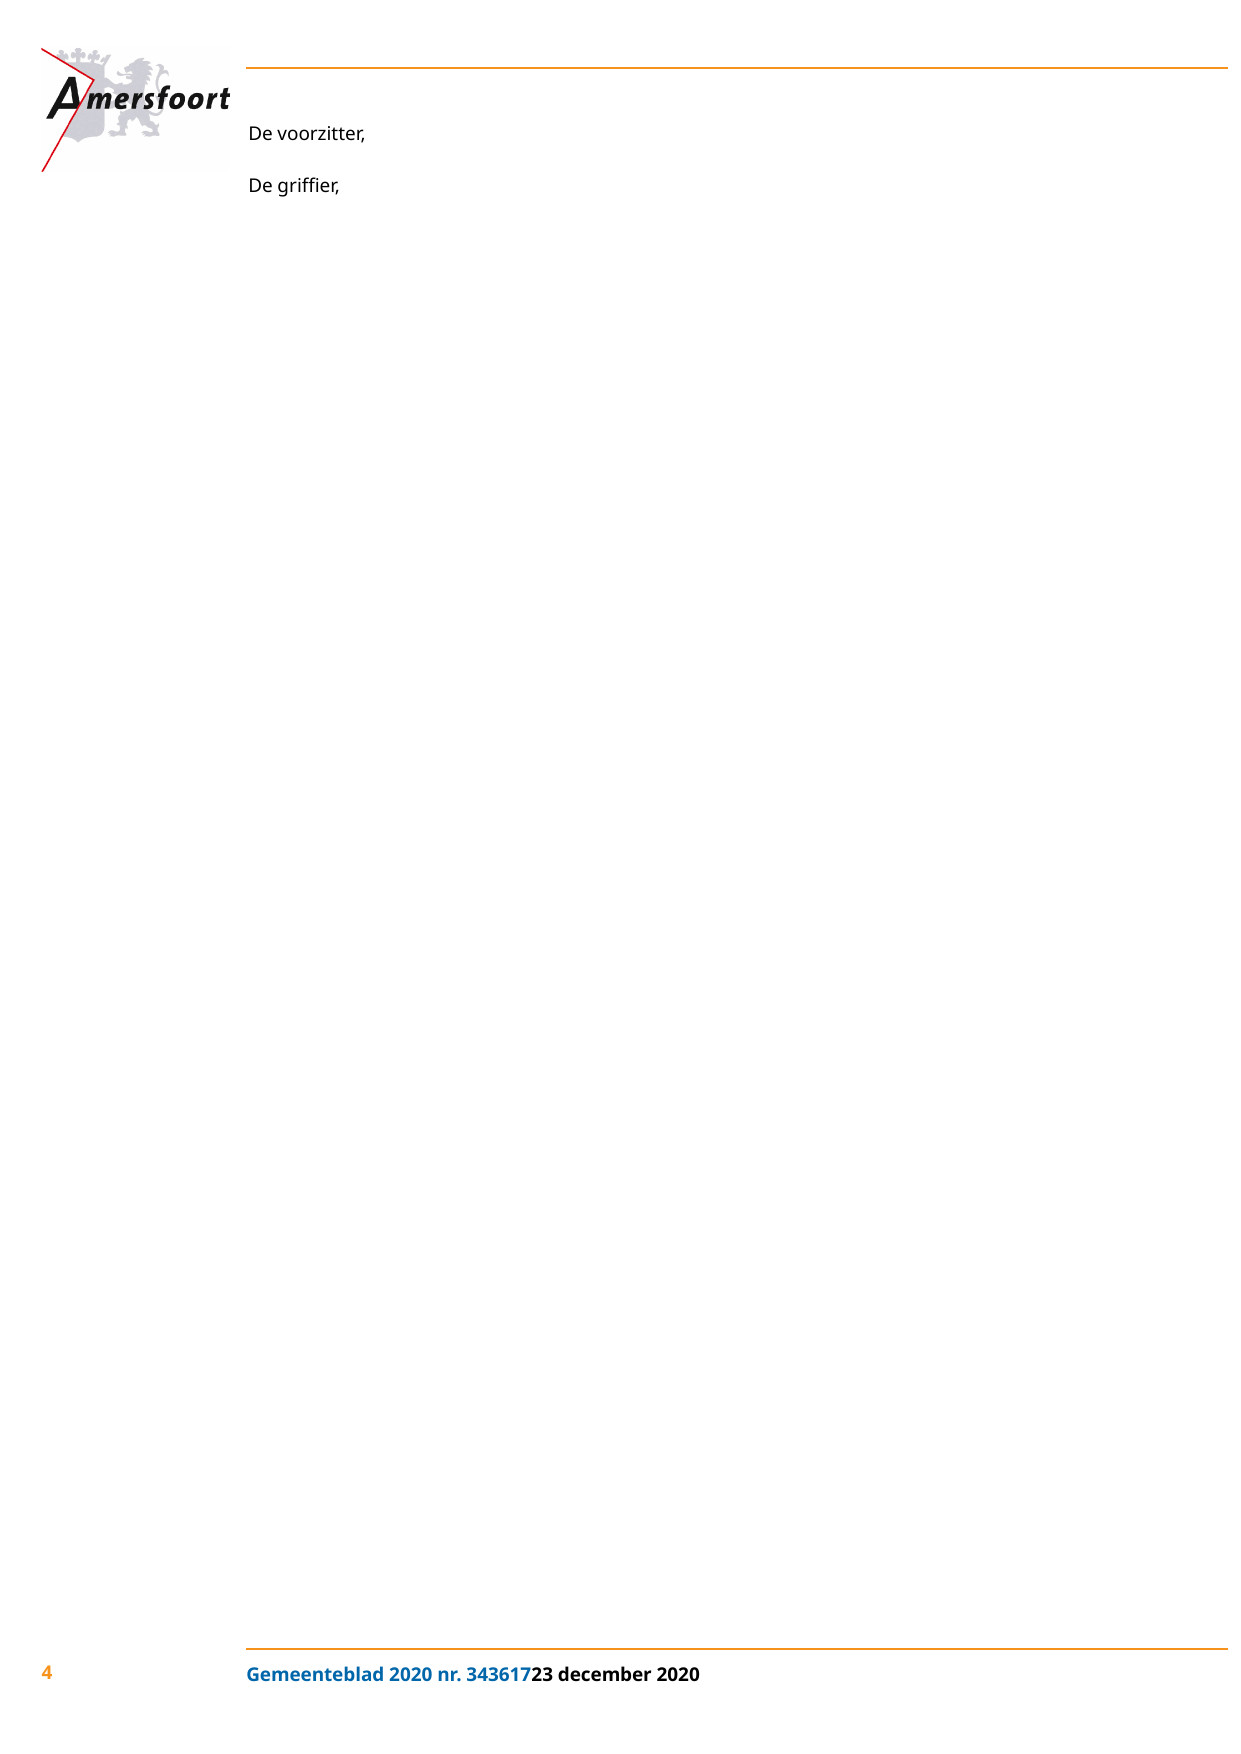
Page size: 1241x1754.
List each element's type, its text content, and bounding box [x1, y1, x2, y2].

text De voorzitter, [248, 121, 1152, 146]
picture [41, 47, 231, 172]
text De griffier, [248, 172, 1152, 198]
